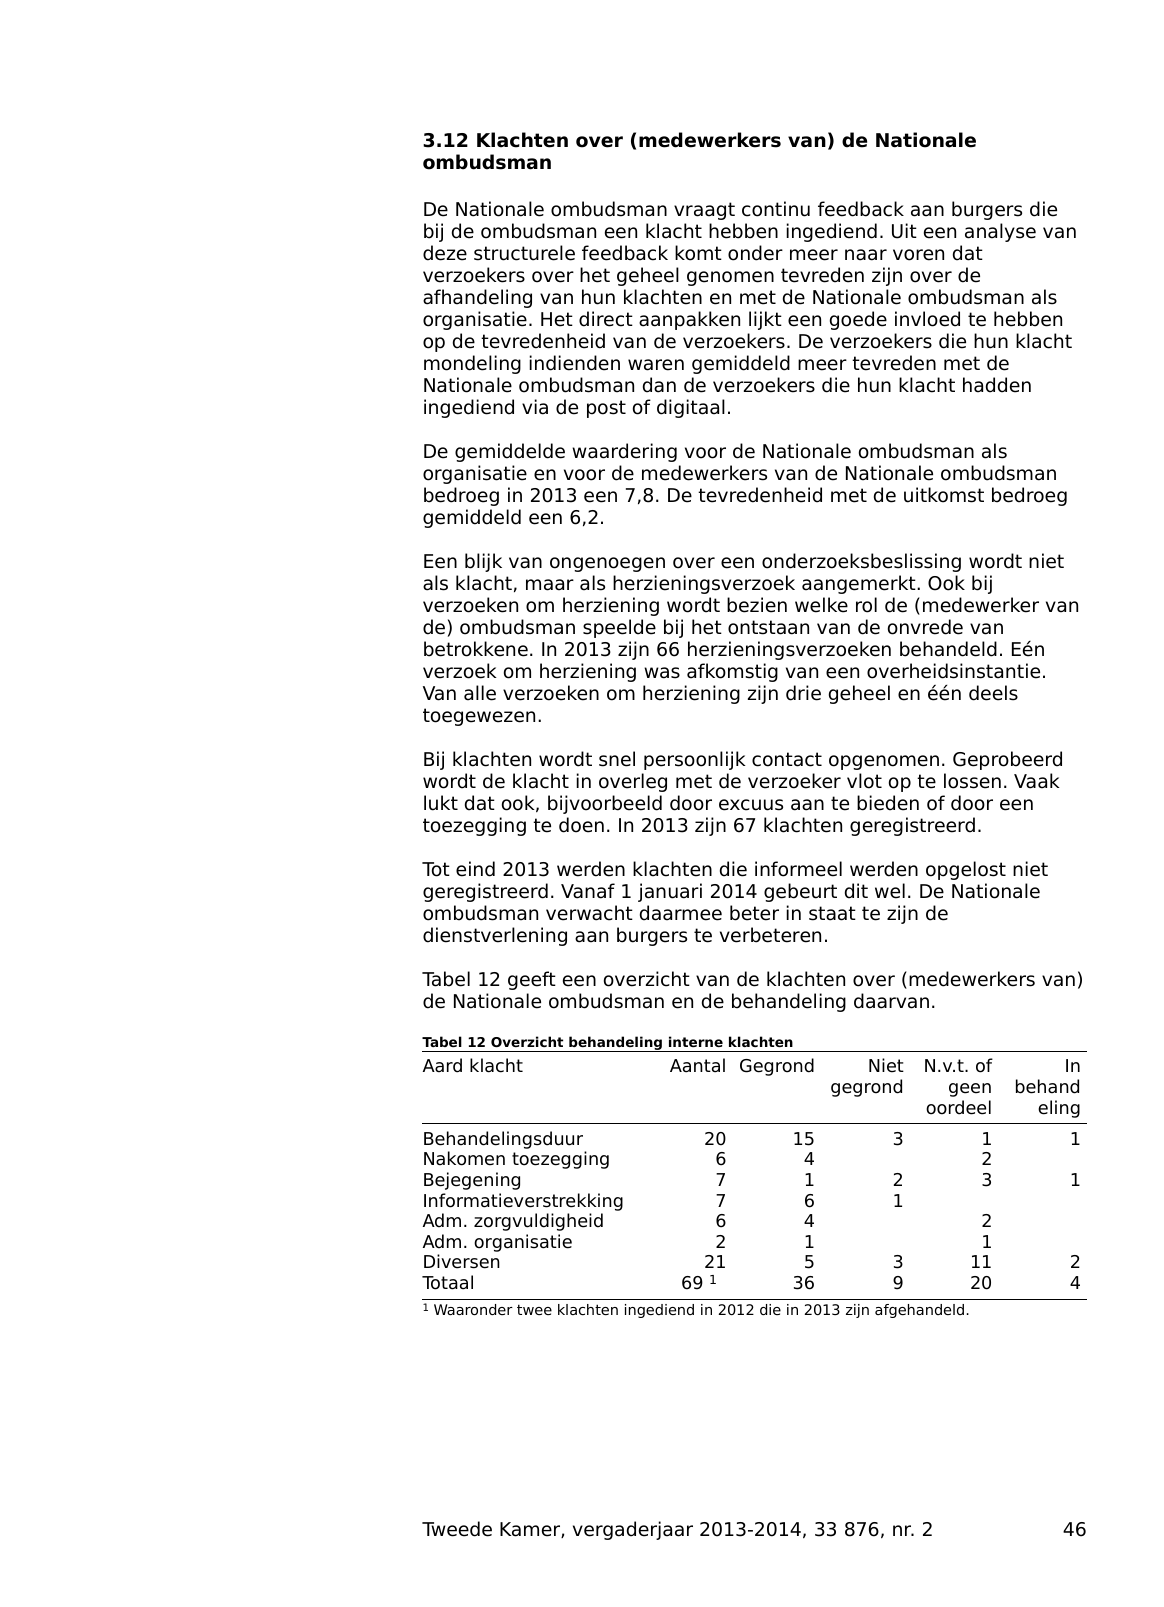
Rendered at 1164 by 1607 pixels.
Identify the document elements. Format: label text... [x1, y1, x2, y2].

table_cell 1 [998, 1124, 1087, 1149]
table_cell 4 [732, 1211, 821, 1232]
table_cell 2 [910, 1211, 998, 1232]
table_cell 7 [644, 1170, 732, 1191]
table_cell Adm. organisatie [422, 1232, 644, 1252]
table_cell 1 [910, 1232, 998, 1252]
table_cell Bejegening [422, 1170, 644, 1191]
table_cell 2 [644, 1232, 732, 1252]
text De Nationale ombudsman vraagt continu feedback aan burgers die bij de ombudsman een klacht hebben ingediend. Uit een analyse van deze structurele feedback komt onder meer naar voren dat verzoekers over het geheel genomen tevreden zijn over de afhandeling van hun klachten en met de Nationale ombudsman als organisatie. Het direct aanpakken lijkt een goede invloed te hebben op de tevredenheid van de verzoekers. De verzoekers die hun klacht mondeling indienden waren gemiddeld meer tevreden met de Nationale ombudsman dan de verzoekers die hun klacht hadden ingediend via de post of digitaal. [422, 199, 1087, 419]
table_cell 3 [910, 1170, 998, 1191]
table_cell Niet gegrond [821, 1052, 909, 1123]
table_cell 3 [821, 1124, 909, 1149]
table_cell In behandeling [998, 1052, 1087, 1123]
table_cell N.v.t. of geen oordeel [910, 1052, 998, 1123]
table_cell 1 [910, 1124, 998, 1149]
table_cell [910, 1191, 998, 1211]
table_cell 3 [821, 1253, 909, 1273]
text Bij klachten wordt snel persoonlijk contact opgenomen. Geprobeerd wordt de klacht in overleg met de verzoeker vlot op te lossen. Vaak lukt dat ook, bijvoorbeeld door excuus aan te bieden of door een toezegging te doen. In 2013 zijn 67 klachten geregistreerd. [422, 749, 1087, 837]
table_cell 6 [644, 1211, 732, 1232]
table_cell 2 [998, 1253, 1087, 1273]
table_cell Aard klacht [422, 1052, 644, 1123]
table_cell 7 [644, 1191, 732, 1211]
table_cell Diversen [422, 1253, 644, 1273]
table_cell [998, 1232, 1087, 1252]
table_cell Nakomen toezegging [422, 1149, 644, 1170]
table_cell [998, 1191, 1087, 1211]
text Tot eind 2013 werden klachten die informeel werden opgelost niet geregistreerd. Vanaf 1 januari 2014 gebeurt dit wel. De Nationale ombudsman verwacht daarmee beter in staat te zijn de dienstverlening aan burgers te verbeteren. [422, 859, 1087, 947]
table_cell 20 [910, 1273, 998, 1298]
table_cell 15 [732, 1124, 821, 1149]
table_cell [821, 1232, 909, 1252]
table_cell 1 [821, 1191, 909, 1211]
table_cell Aantal [644, 1052, 732, 1123]
text Een blijk van ongenoegen over een onderzoeksbeslissing wordt niet als klacht, maar als herzieningsverzoek aangemerkt. Ook bij verzoeken om herziening wordt bezien welke rol de (medewerker van de) ombudsman speelde bij het ontstaan van de onvrede van betrokkene. In 2013 zijn 66 herzieningsverzoeken behandeld. Eén verzoek om herziening was afkomstig van een overheidsinstantie. Van alle verzoeken om herziening zijn drie geheel en één deels toegewezen. [422, 551, 1087, 727]
table_cell Informatieverstrekking [422, 1191, 644, 1211]
table_cell 6 [732, 1191, 821, 1211]
table_cell Totaal [422, 1273, 644, 1298]
table_cell 1 [732, 1232, 821, 1252]
table_cell [821, 1211, 909, 1232]
text De gemiddelde waardering voor de Nationale ombudsman als organisatie en voor de medewerkers van de Nationale ombudsman bedroeg in 2013 een 7,8. De tevredenheid met de uitkomst bedroeg gemiddeld een 6,2. [422, 441, 1087, 529]
table_cell [821, 1149, 909, 1170]
table_cell 11 [910, 1253, 998, 1273]
table_header Tabel 12 Overzicht behandeling interne klachten [422, 1035, 1087, 1051]
table_cell Behandelingsduur [422, 1124, 644, 1149]
table_cell 5 [732, 1253, 821, 1273]
table_cell 1 [998, 1170, 1087, 1191]
table_cell 2 [821, 1170, 909, 1191]
table_cell [998, 1149, 1087, 1170]
table_cell 2 [910, 1149, 998, 1170]
table_cell 4 [732, 1149, 821, 1170]
table_cell 20 [644, 1124, 732, 1149]
table_cell 4 [998, 1273, 1087, 1298]
table_cell 1 Waaronder twee klachten ingediend in 2012 die in 2013 zijn afgehandeld. [422, 1300, 1087, 1319]
text Tabel 12 geeft een overzicht van de klachten over (medewerkers van) de Nationale ombudsman en de behandeling daarvan. [422, 969, 1087, 1013]
table_cell 21 [644, 1253, 732, 1273]
subtitle 3.12 Klachten over (medewerkers van) de Nationale ombudsman [422, 130, 1087, 174]
table_cell Gegrond [732, 1052, 821, 1123]
table_cell 36 [732, 1273, 821, 1298]
table_cell Adm. zorgvuldigheid [422, 1211, 644, 1232]
table_cell 69 1 [644, 1273, 732, 1298]
table_cell 1 [732, 1170, 821, 1191]
table_cell [998, 1211, 1087, 1232]
table_cell 6 [644, 1149, 732, 1170]
table_cell 9 [821, 1273, 909, 1298]
